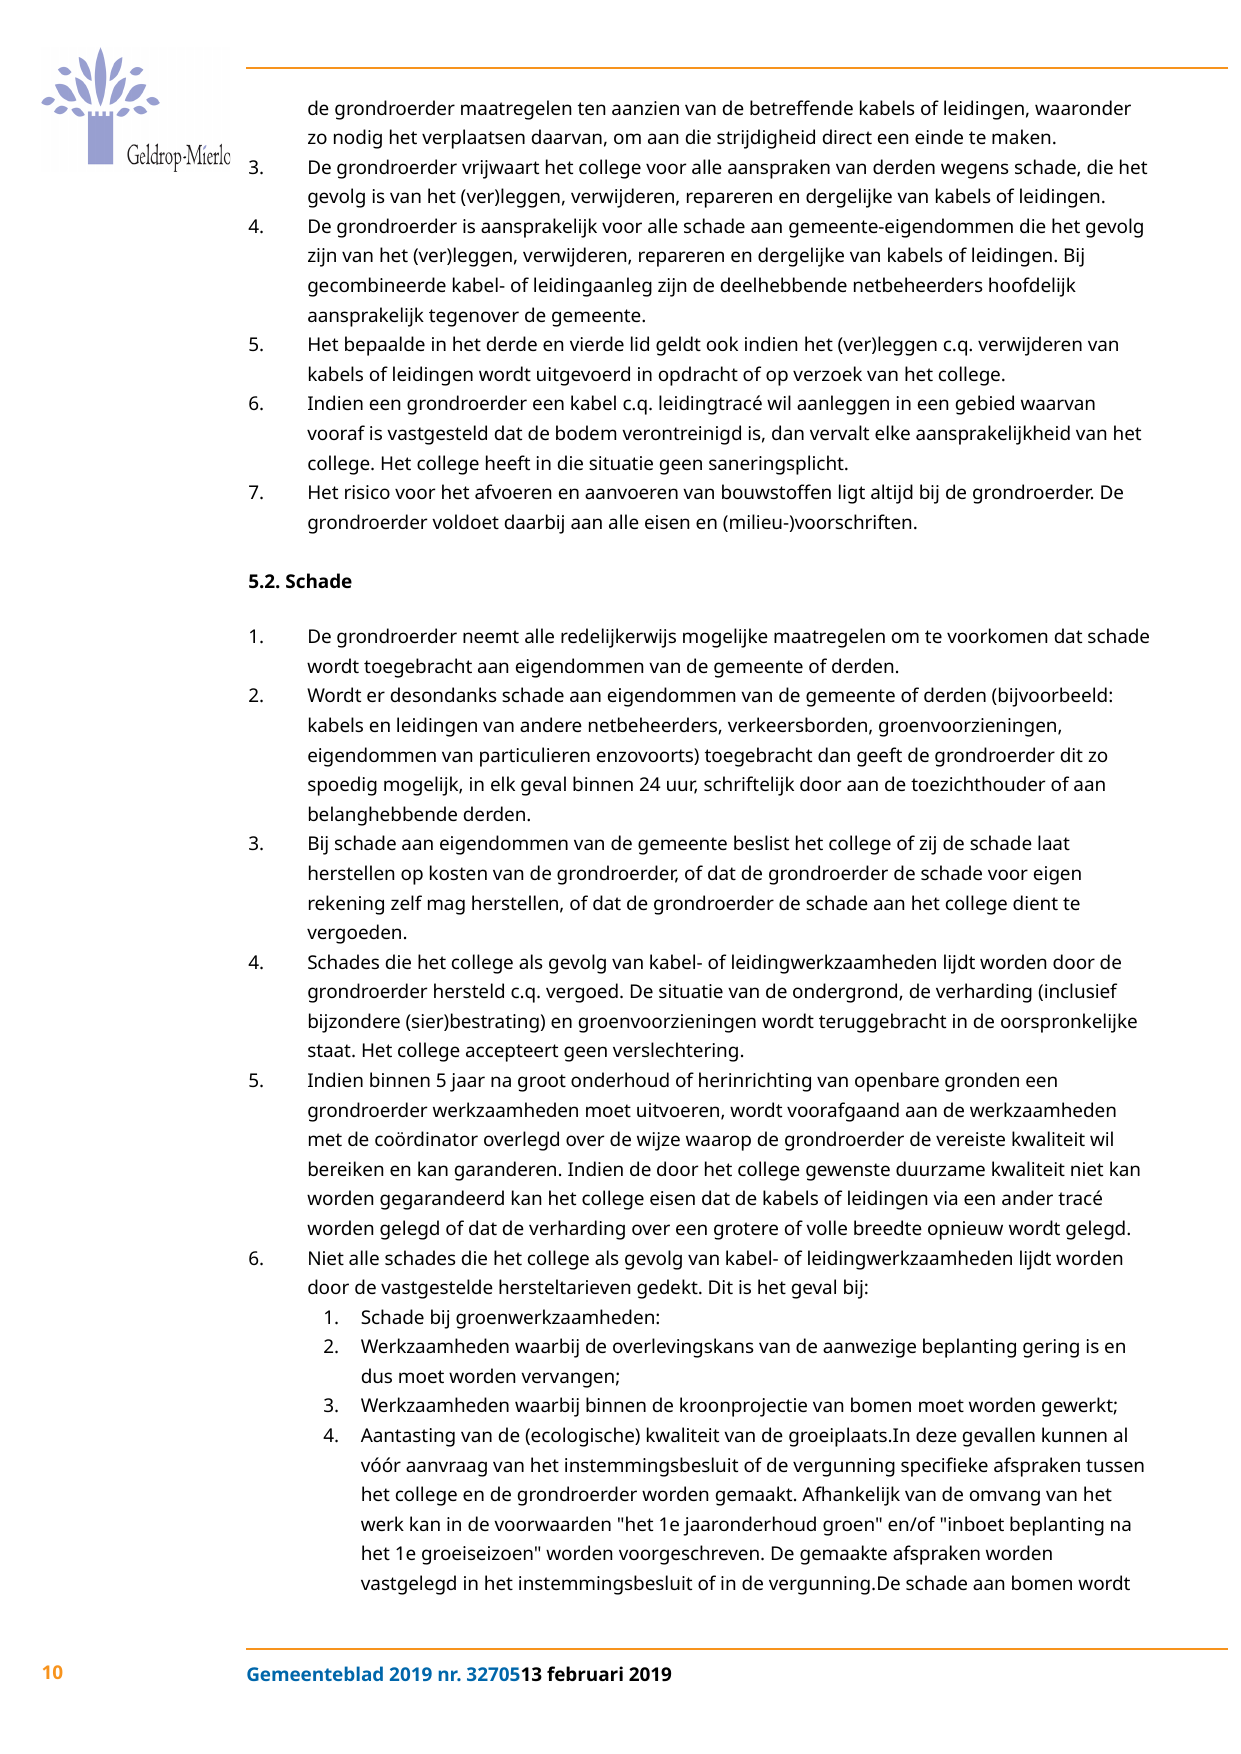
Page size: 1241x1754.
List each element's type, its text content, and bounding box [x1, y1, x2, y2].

list De grondroerder neemt alle redelijkerwijs mogelijke maatregelen om te voorkomen dat schade wordt toegebracht aan eigendommen van de gemeente of derden. [248, 623, 1152, 679]
picture [41, 47, 231, 172]
list Wordt er desondanks schade aan eigendommen van de gemeente of derden (bijvoorbeeld: kabels en leidingen van andere netbeheerders, verkeersborden, groenvoorzieningen, eigendommen van particulieren enzovoorts) toegebracht dan geeft de grondroerder dit zo spoedig mogelijk, in elk geval binnen 24 uur, schriftelijk door aan de toezichthouder of aan belanghebbende derden. [248, 683, 1152, 827]
list de grondroerder maatregelen ten aanzien van de betreffende kabels of leidingen, waaronder zo nodig het verplaatsen daarvan, om aan die strijdigheid direct een einde te maken. [248, 95, 1152, 150]
list Indien een grondroerder een kabel c.q. leidingtracé wil aanleggen in een gebied waarvan vooraf is vastgesteld dat de bodem verontreinigd is, dan vervalt elke aansprakelijkheid van het college. Het college heeft in die situatie geen saneringsplicht. [248, 391, 1152, 476]
list Werkzaamheden waarbij de overlevingskans van de aanwezige beplanting gering is en dus moet worden vervangen; [323, 1333, 1152, 1389]
list Werkzaamheden waarbij binnen de kroonprojectie van bomen moet worden gewerkt; [323, 1393, 1152, 1418]
list Niet alle schades die het college als gevolg van kabel- of leidingwerkzaamheden lijdt worden door de vastgestelde hersteltarieven gedekt. Dit is het geval bij: [248, 1245, 1152, 1300]
list Bij schade aan eigendommen van de gemeente beslist het college of zij de schade laat herstellen op kosten van de grondroerder, of dat de grondroerder de schade voor eigen rekening zelf mag herstellen, of dat de grondroerder de schade aan het college dient te vergoeden. [248, 831, 1152, 945]
list Aantasting van de (ecologische) kwaliteit van de groeiplaats.In deze gevallen kunnen al vóór aanvraag van het instemmingsbesluit of de vergunning specifieke afspraken tussen het college en de grondroerder worden gemaakt. Afhankelijk van de omvang van het werk kan in de voorwaarden "het 1e jaaronderhoud groen" en/of "inboet beplanting na het 1e groeiseizoen" worden voorgeschreven. De gemaakte afspraken worden vastgelegd in het instemmingsbesluit of in de vergunning.De schade aan bomen wordt [323, 1422, 1152, 1596]
list Indien binnen 5 jaar na groot onderhoud of herinrichting van openbare gronden een grondroerder werkzaamheden moet uitvoeren, wordt voorafgaand aan de werkzaamheden met de coördinator overlegd over de wijze waarop de grondroerder de vereiste kwaliteit wil bereiken en kan garanderen. Indien de door het college gewenste duurzame kwaliteit niet kan worden gegarandeerd kan het college eisen dat de kabels of leidingen via een ander tracé worden gelegd of dat de verharding over een grotere of volle breedte opnieuw wordt gelegd. [248, 1067, 1152, 1241]
list Schades die het college als gevolg van kabel- of leidingwerkzaamheden lijdt worden door de grondroerder hersteld c.q. vergoed. De situatie van de ondergrond, de verharding (inclusief bijzondere (sier)bestrating) en groenvoorzieningen wordt teruggebracht in de oorspronkelijke staat. Het college accepteert geen verslechtering. [248, 949, 1152, 1063]
list De grondroerder is aansprakelijk voor alle schade aan gemeente-eigendommen die het gevolg zijn van het (ver)leggen, verwijderen, repareren en dergelijke van kabels of leidingen. Bij gecombineerde kabel- of leidingaanleg zijn de deelhebbende netbeheerders hoofdelijk aansprakelijk tegenover de gemeente. [248, 213, 1152, 328]
list De grondroerder vrijwaart het college voor alle aanspraken van derden wegens schade, die het gevolg is van het (ver)leggen, verwijderen, repareren en dergelijke van kabels of leidingen. [248, 154, 1152, 209]
list Het risico voor het afvoeren en aanvoeren van bouwstoffen ligt altijd bij de grondroerder. De grondroerder voldoet daarbij aan alle eisen en (milieu-)voorschriften. [248, 479, 1152, 535]
list Schade bij groenwerkzaamheden: [323, 1304, 1152, 1329]
list Het bepaalde in het derde en vierde lid geldt ook indien het (ver)leggen c.q. verwijderen van kabels of leidingen wordt uitgevoerd in opdracht of op verzoek van het college. [248, 331, 1152, 387]
text 5.2. Schade [248, 568, 1152, 594]
